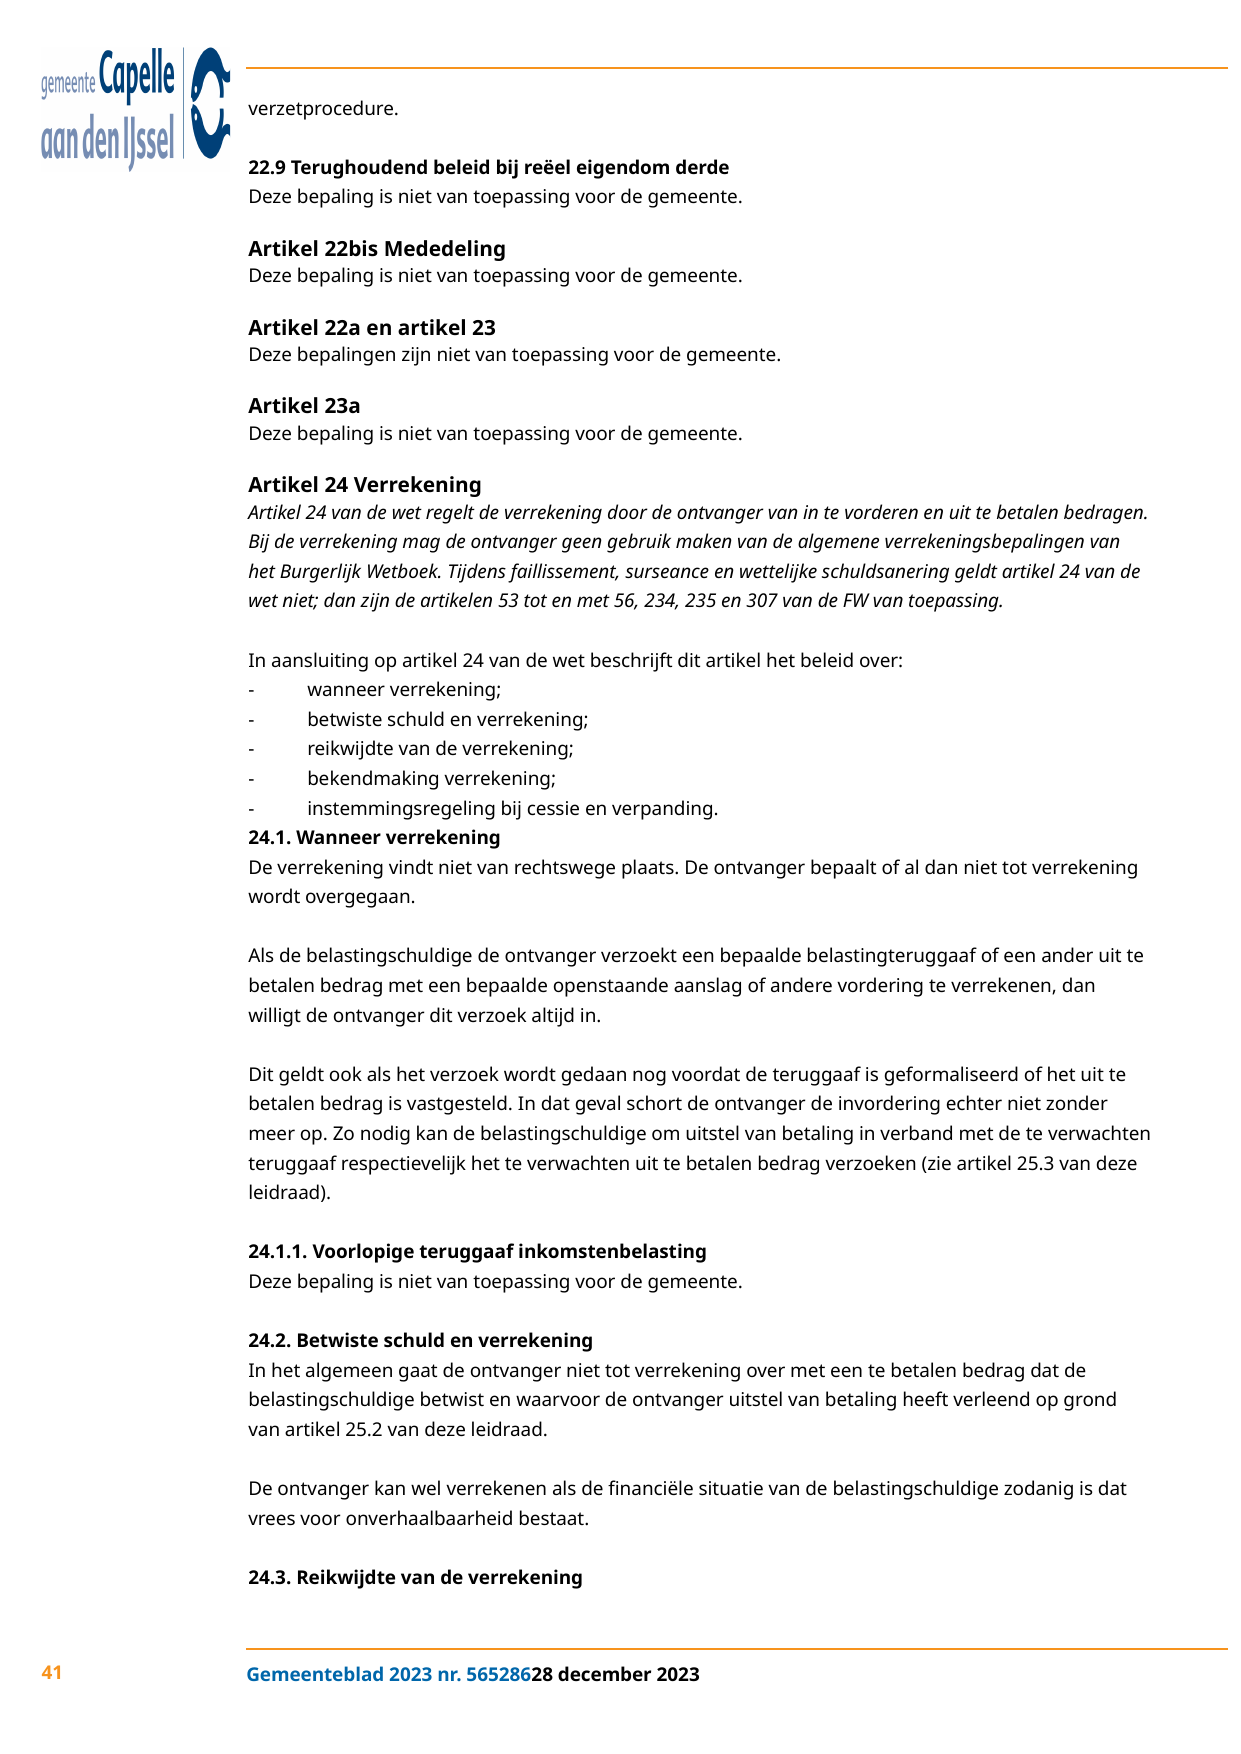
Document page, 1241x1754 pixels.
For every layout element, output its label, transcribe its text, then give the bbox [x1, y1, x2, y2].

text In aansluiting op artikel 24 van de wet beschrijft dit artikel het beleid over: [248, 647, 1152, 673]
text verzetprocedure. [248, 95, 1152, 121]
text Artikel 24 van de wet regelt de verrekening door de ontvanger van in te vorderen en uit te betalen bedragen. Bij de verrekening mag de ontvanger geen gebruik maken van de algemene verrekeningsbepalingen van het Burgerlijk Wetboek. Tijdens faillissement, surseance en wettelijke schuldsanering geldt artikel 24 van de wet niet; dan zijn de artikelen 53 tot en met 56, 234, 235 en 307 van de FW van toepassing. [248, 499, 1152, 613]
text Deze bepaling is niet van toepassing voor de gemeente. [248, 1268, 1152, 1294]
text 24.2. Betwiste schuld en verrekening [248, 1327, 1152, 1353]
list betwiste schuld en verrekening; [248, 706, 1152, 732]
text 22.9 Terughoudend beleid bij reëel eigendom derde [248, 154, 1152, 180]
text Deze bepaling is niet van toepassing voor de gemeente. [248, 420, 1152, 446]
text Als de belastingschuldige de ontvanger verzoekt een bepaalde belastingteruggaaf of een ander uit te betalen bedrag met een bepaalde openstaande aanslag of andere vordering te verrekenen, dan willigt de ontvanger dit verzoek altijd in. [248, 943, 1152, 1028]
text Deze bepaling is niet van toepassing voor de gemeente. [248, 183, 1152, 209]
text 24.3. Reikwijdte van de verrekening [248, 1564, 1152, 1590]
text Artikel 22bis Mededeling [248, 234, 1152, 262]
picture [41, 47, 231, 172]
text De ontvanger kan wel verrekenen als de financiële situatie van de belastingschuldige zodanig is dat vrees voor onverhaalbaarheid bestaat. [248, 1475, 1152, 1531]
text In het algemeen gaat de ontvanger niet tot verrekening over met een te betalen bedrag dat de belastingschuldige betwist en waarvoor de ontvanger uitstel van betaling heeft verleend op grond van artikel 25.2 van deze leidraad. [248, 1357, 1152, 1442]
text Artikel 23a [248, 392, 1152, 420]
text Deze bepaling is niet van toepassing voor de gemeente. [248, 262, 1152, 288]
text 24.1. Wanneer verrekening [248, 824, 1152, 850]
text Dit geldt ook als het verzoek wordt gedaan nog voordat de teruggaaf is geformaliseerd of het uit te betalen bedrag is vastgesteld. In dat geval schort de ontvanger de invordering echter niet zonder meer op. Zo nodig kan de belastingschuldige om uitstel van betaling in verband met de te verwachten teruggaaf respectievelijk het te verwachten uit te betalen bedrag verzoeken (zie artikel 25.3 van deze leidraad). [248, 1061, 1152, 1205]
text Artikel 24 Verrekening [248, 471, 1152, 499]
list bekendmaking verrekening; [248, 765, 1152, 791]
list wanneer verrekening; [248, 676, 1152, 702]
text Deze bepalingen zijn niet van toepassing voor de gemeente. [248, 341, 1152, 367]
text 24.1.1. Voorlopige teruggaaf inkomstenbelasting [248, 1238, 1152, 1264]
text De verrekening vindt niet van rechtswege plaats. De ontvanger bepaalt of al dan niet tot verrekening wordt overgegaan. [248, 854, 1152, 909]
list instemmingsregeling bij cessie en verpanding. [248, 795, 1152, 821]
text Artikel 22a en artikel 23 [248, 313, 1152, 341]
list reikwijdte van de verrekening; [248, 736, 1152, 761]
